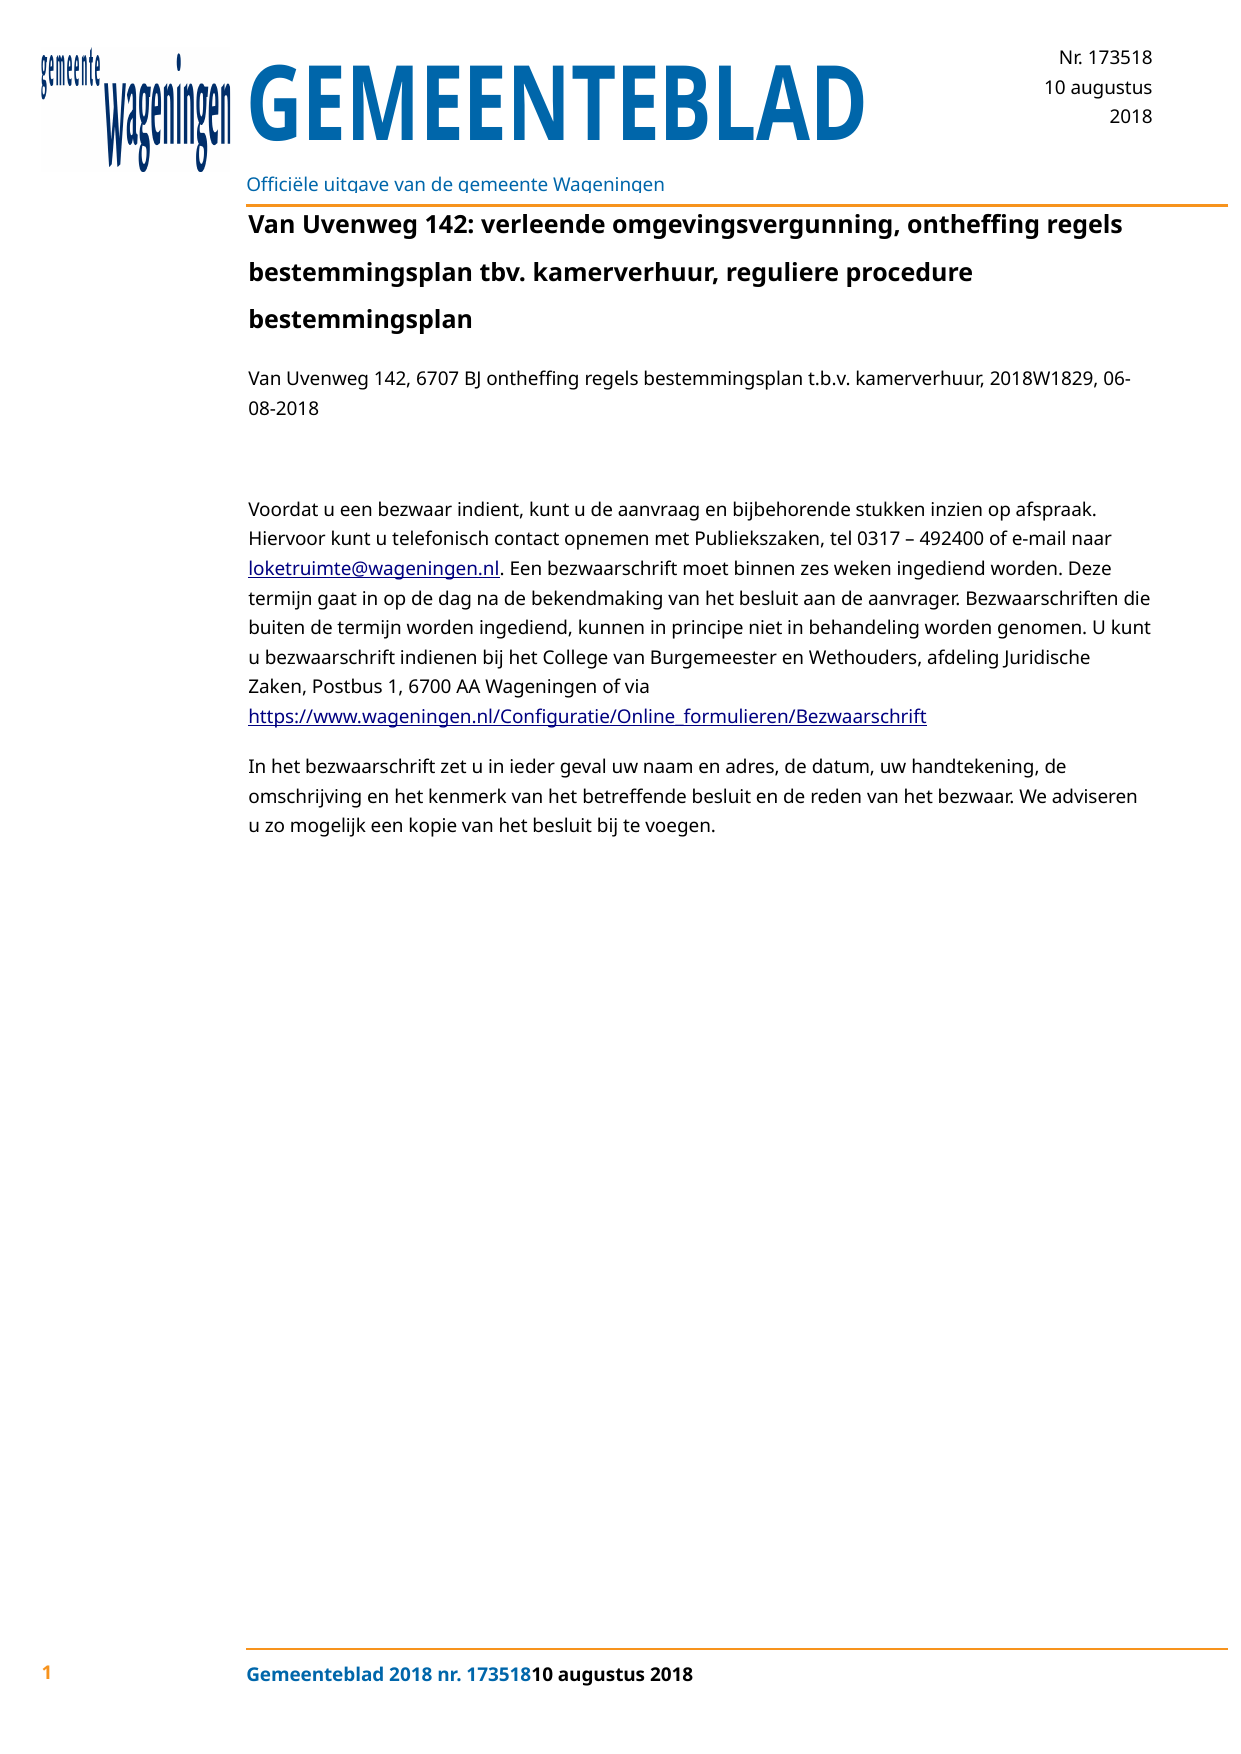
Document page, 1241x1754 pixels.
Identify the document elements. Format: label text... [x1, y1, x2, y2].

text Voordat u een bezwaar indient, kunt u de aanvraag en bijbehorende stukken inzien op afspraak. Hiervoor kunt u telefonisch contact opnemen met Publiekszaken, tel 0317 – 492400 of e-mail naar loketruimte@wageningen.nl. Een bezwaarschrift moet binnen zes weken ingediend worden. Deze termijn gaat in op de dag na de bekendmaking van het besluit aan de aanvrager. Bezwaarschriften die buiten de termijn worden ingediend, kunnen in principe niet in behandeling worden genomen. U kunt u bezwaarschrift indienen bij het College van Burgemeester en Wethouders, afdeling Juridische Zaken, Postbus 1, 6700 AA Wageningen of via https://www.wageningen.nl/Configuratie/Online_formulieren/Bezwaarschrift [248, 496, 1152, 729]
text Van Uvenweg 142, 6707 BJ ontheffing regels bestemmingsplan t.b.v. kamerverhuur, 2018W1829, 06-08-2018 [248, 366, 1152, 421]
text In het bezwaarschrift zet u in ieder geval uw naam en adres, de datum, uw handtekening, de omschrijving en het kenmerk van het betreffende besluit en de reden van het bezwaar. We adviseren u zo mogelijk een kopie van het besluit bij te voegen. [248, 753, 1152, 838]
text Van Uvenweg 142: verleende omgevingsvergunning, ontheffing regels bestemmingsplan tbv. kamerverhuur, reguliere procedure bestemmingsplan [248, 207, 1152, 336]
picture [41, 47, 231, 172]
